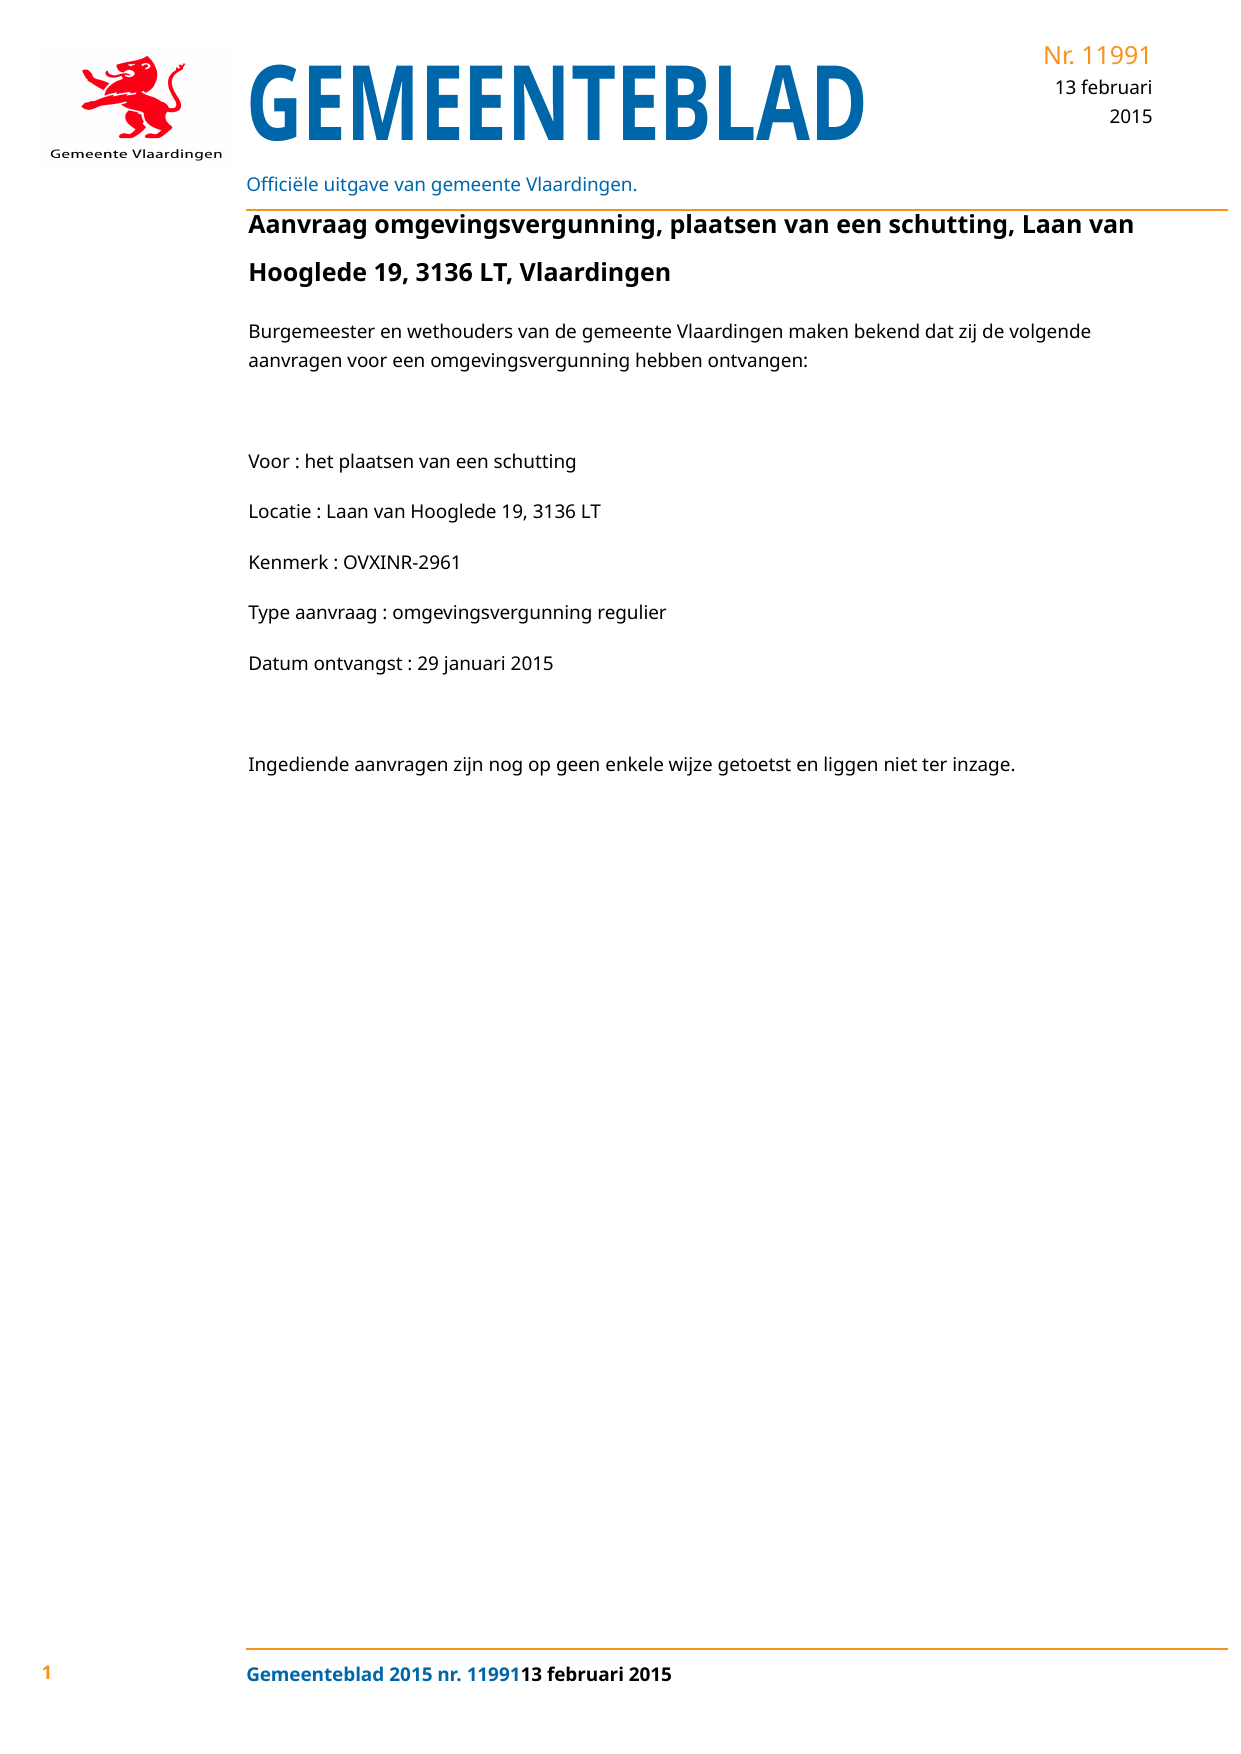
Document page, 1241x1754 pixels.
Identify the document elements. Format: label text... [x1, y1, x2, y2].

text Locatie : Laan van Hooglede 19, 3136 LT [248, 499, 1152, 524]
text Aanvraag omgevingsvergunning, plaatsen van een schutting, Laan van Hooglede 19, 3136 LT, Vlaardingen [248, 211, 1152, 288]
text Datum ontvangst : 29 januari 2015 [248, 650, 1152, 676]
text Type aanvraag : omgevingsvergunning regulier [248, 599, 1152, 625]
picture [41, 47, 231, 172]
text Burgemeester en wethouders van de gemeente Vlaardingen maken bekend dat zij de volgende aanvragen voor een omgevingsvergunning hebben ontvangen: [248, 318, 1152, 373]
text Voor : het plaatsen van een schutting [248, 448, 1152, 474]
text Ingediende aanvragen zijn nog op geen enkele wijze getoetst en liggen niet ter inzage. [248, 751, 1152, 777]
text Kenmerk : OVXINR-2961 [248, 549, 1152, 575]
